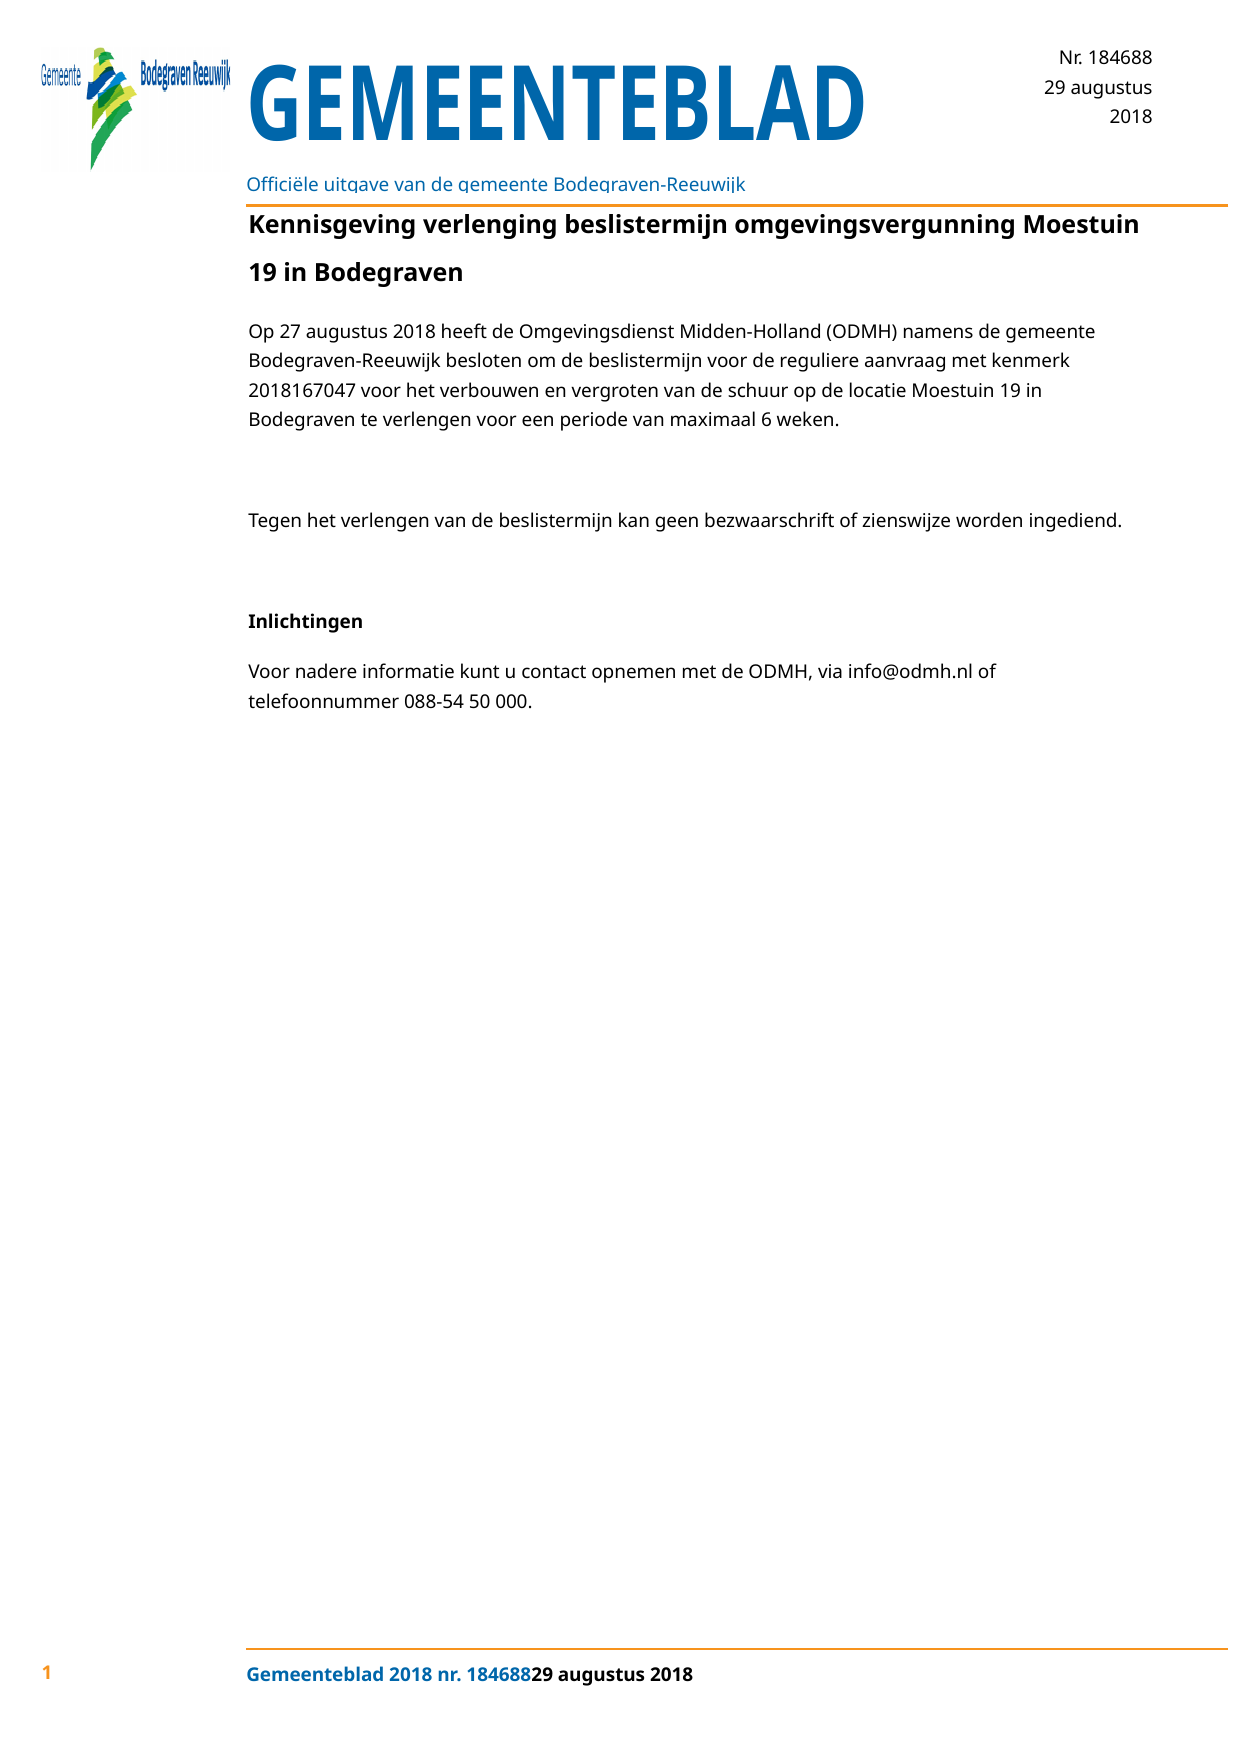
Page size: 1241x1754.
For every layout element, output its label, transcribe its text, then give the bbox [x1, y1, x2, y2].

text Inlichtingen [248, 608, 1152, 634]
text Kennisgeving verlenging beslistermijn omgevingsvergunning Moestuin 19 in Bodegraven [248, 207, 1152, 288]
picture [41, 47, 231, 172]
text Voor nadere informatie kunt u contact opnemen met de ODMH, via info@odmh.nl of telefoonnummer 088-54 50 000. [248, 659, 1152, 714]
text Op 27 augustus 2018 heeft de Omgevingsdienst Midden-Holland (ODMH) namens de gemeente Bodegraven-Reeuwijk besloten om de beslistermijn voor de reguliere aanvraag met kenmerk 2018167047 voor het verbouwen en vergroten van de schuur op de locatie Moestuin 19 in Bodegraven te verlengen voor een periode van maximaal 6 weken. [248, 318, 1152, 432]
text Tegen het verlengen van de beslistermijn kan geen bezwaarschrift of zienswijze worden ingediend. [248, 507, 1152, 533]
